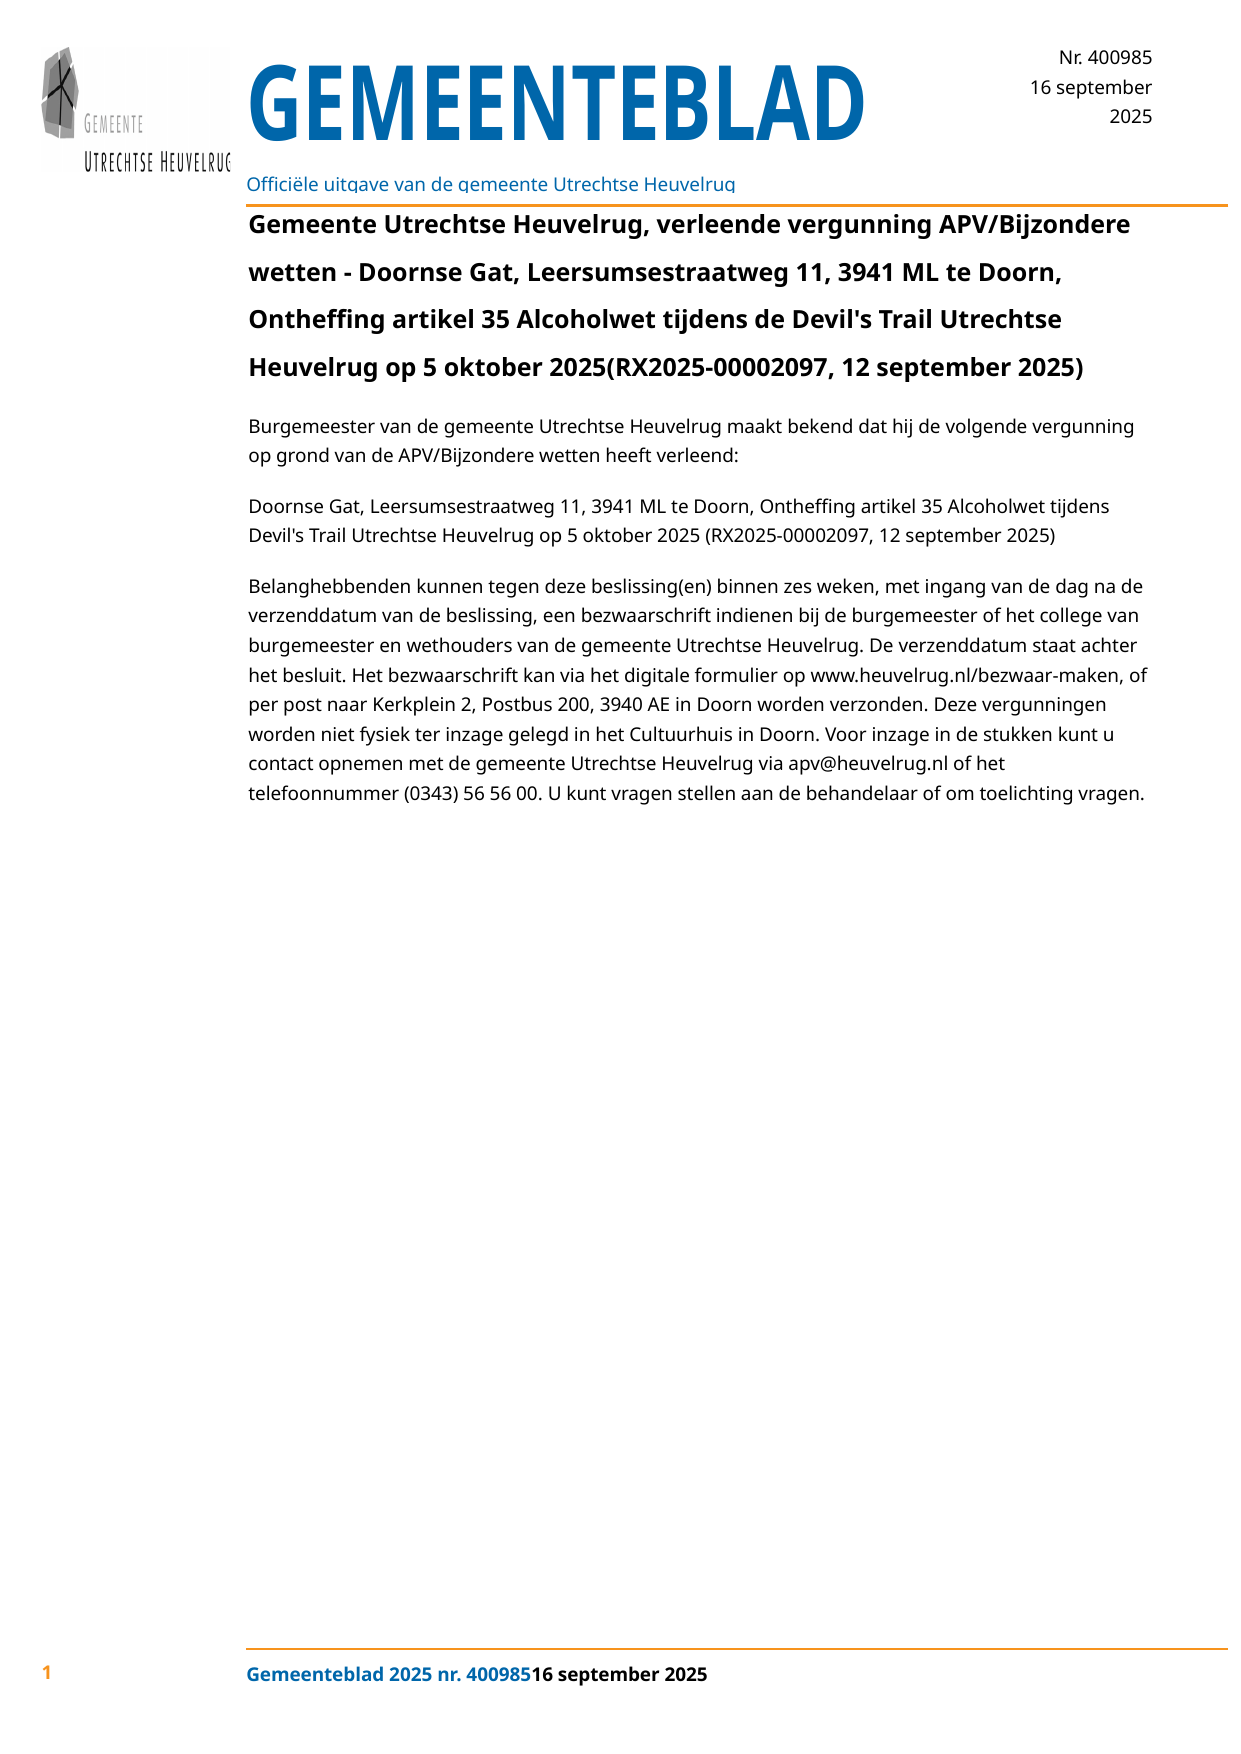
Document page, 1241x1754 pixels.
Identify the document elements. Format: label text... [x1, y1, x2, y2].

text Doornse Gat, Leersumsestraatweg 11, 3941 ML te Doorn, Ontheffing artikel 35 Alcoholwet tijdens Devil's Trail Utrechtse Heuvelrug op 5 oktober 2025 (RX2025-00002097, 12 september 2025) [248, 493, 1152, 548]
text Gemeente Utrechtse Heuvelrug, verleende vergunning APV/Bijzondere wetten - Doornse Gat, Leersumsestraatweg 11, 3941 ML te Doorn, Ontheffing artikel 35 Alcoholwet tijdens de Devil's Trail Utrechtse Heuvelrug op 5 oktober 2025(RX2025-00002097, 12 september 2025) [248, 207, 1152, 384]
text Burgemeester van de gemeente Utrechtse Heuvelrug maakt bekend dat hij de volgende vergunning op grond van de APV/Bijzondere wetten heeft verleend: [248, 413, 1152, 468]
text Belanghebbenden kunnen tegen deze beslissing(en) binnen zes weken, met ingang van de dag na de verzenddatum van de beslissing, een bezwaarschrift indienen bij de burgemeester of het college van burgemeester en wethouders van de gemeente Utrechtse Heuvelrug. De verzenddatum staat achter het besluit. Het bezwaarschrift kan via het digitale formulier op www.heuvelrug.nl/bezwaar-maken, of per post naar Kerkplein 2, Postbus 200, 3940 AE in Doorn worden verzonden. Deze vergunningen worden niet fysiek ter inzage gelegd in het Cultuurhuis in Doorn. Voor inzage in de stukken kunt u contact opnemen met de gemeente Utrechtse Heuvelrug via apv@heuvelrug.nl of het telefoonnummer (0343) 56 56 00. U kunt vragen stellen aan de behandelaar of om toelichting vragen. [248, 573, 1152, 806]
picture [41, 47, 231, 172]
